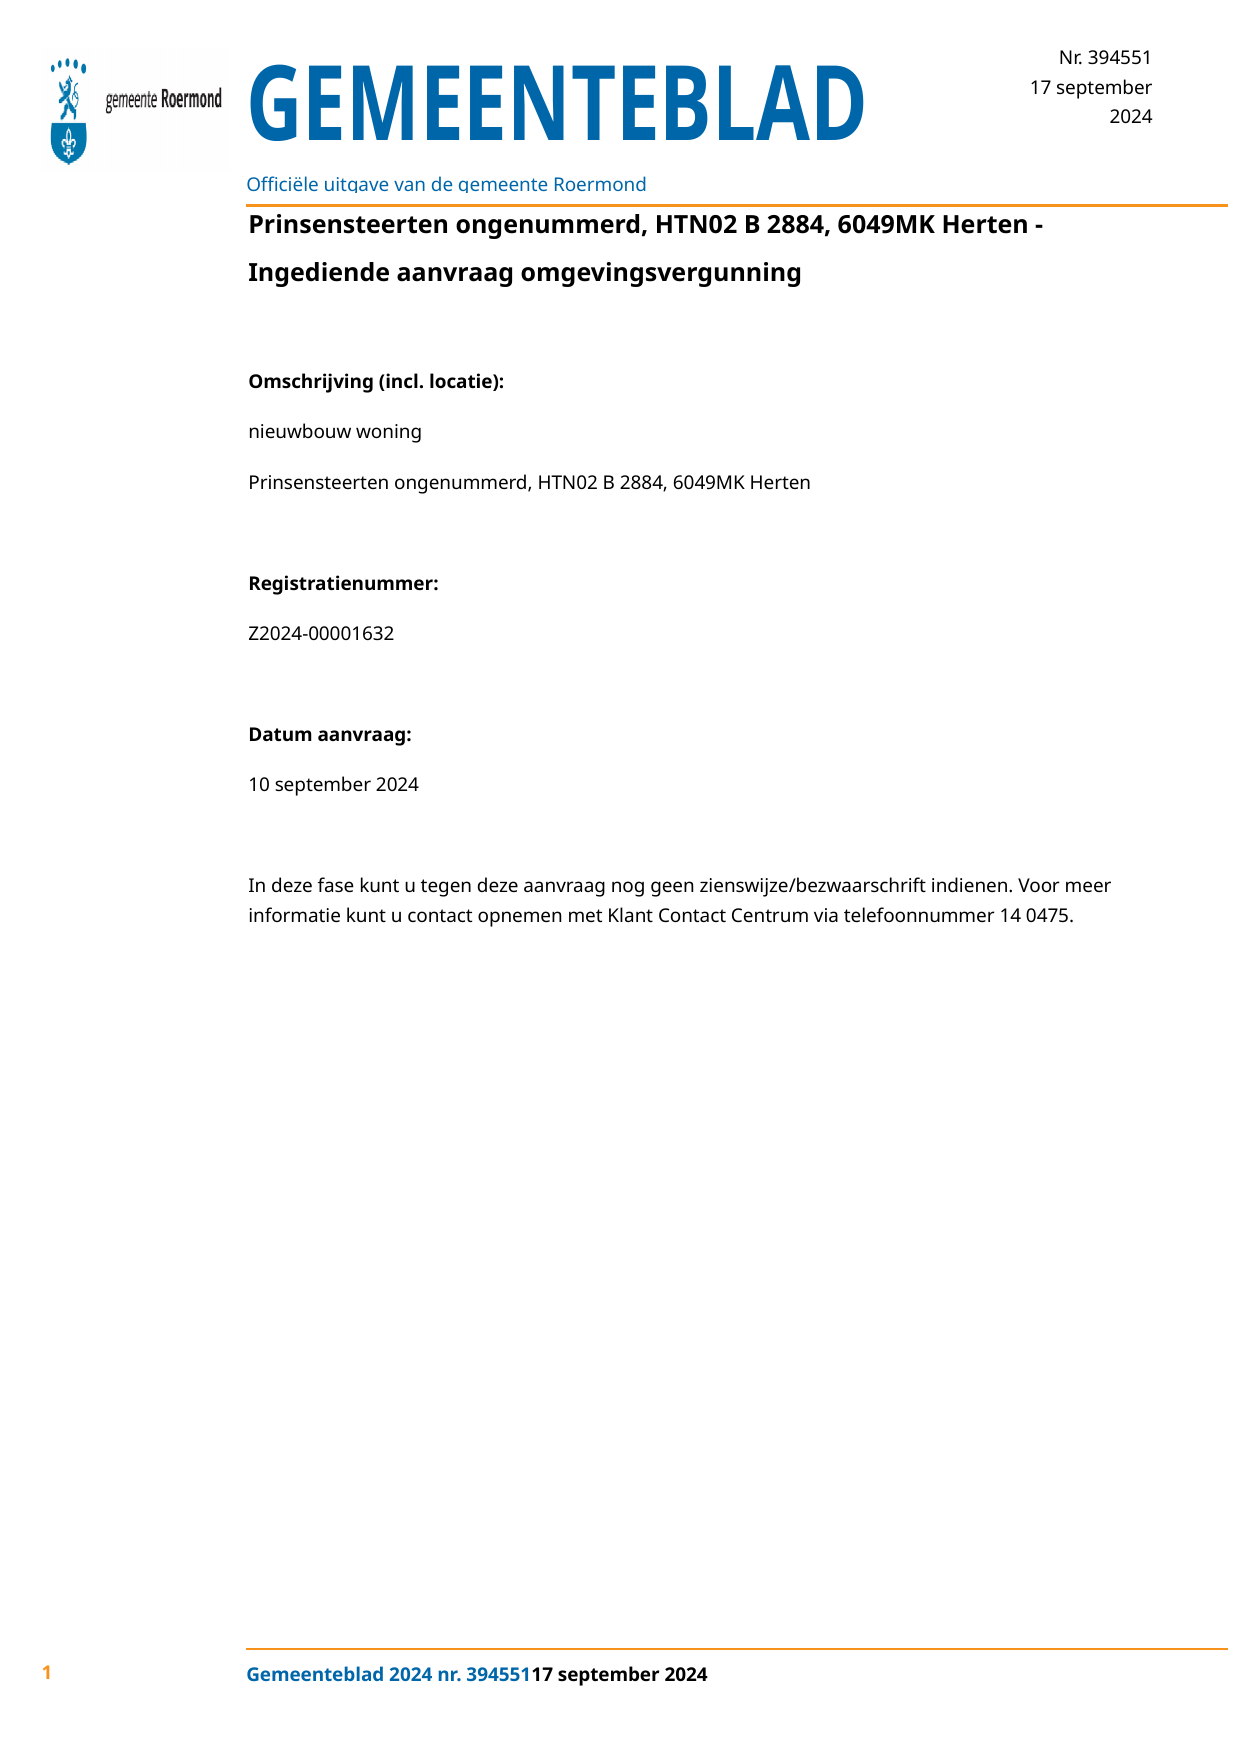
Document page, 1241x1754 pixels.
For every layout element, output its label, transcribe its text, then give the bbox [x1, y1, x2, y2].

text Prinsensteerten ongenummerd, HTN02 B 2884, 6049MK Herten - Ingediende aanvraag omgevingsvergunning [248, 207, 1152, 288]
text Prinsensteerten ongenummerd, HTN02 B 2884, 6049MK Herten [248, 469, 1152, 495]
picture [41, 47, 231, 172]
text Z2024-00001632 [248, 620, 1152, 646]
text nieuwbouw woning [248, 419, 1152, 444]
text In deze fase kunt u tegen deze aanvraag nog geen zienswijze/bezwaarschrift indienen. Voor meer informatie kunt u contact opnemen met Klant Contact Centrum via telefoonnummer 14 0475. [248, 872, 1152, 928]
text 10 september 2024 [248, 772, 1152, 797]
text Registratienummer: [248, 570, 1152, 596]
text Omschrijving (incl. locatie): [248, 368, 1152, 394]
text Datum aanvraag: [248, 721, 1152, 747]
